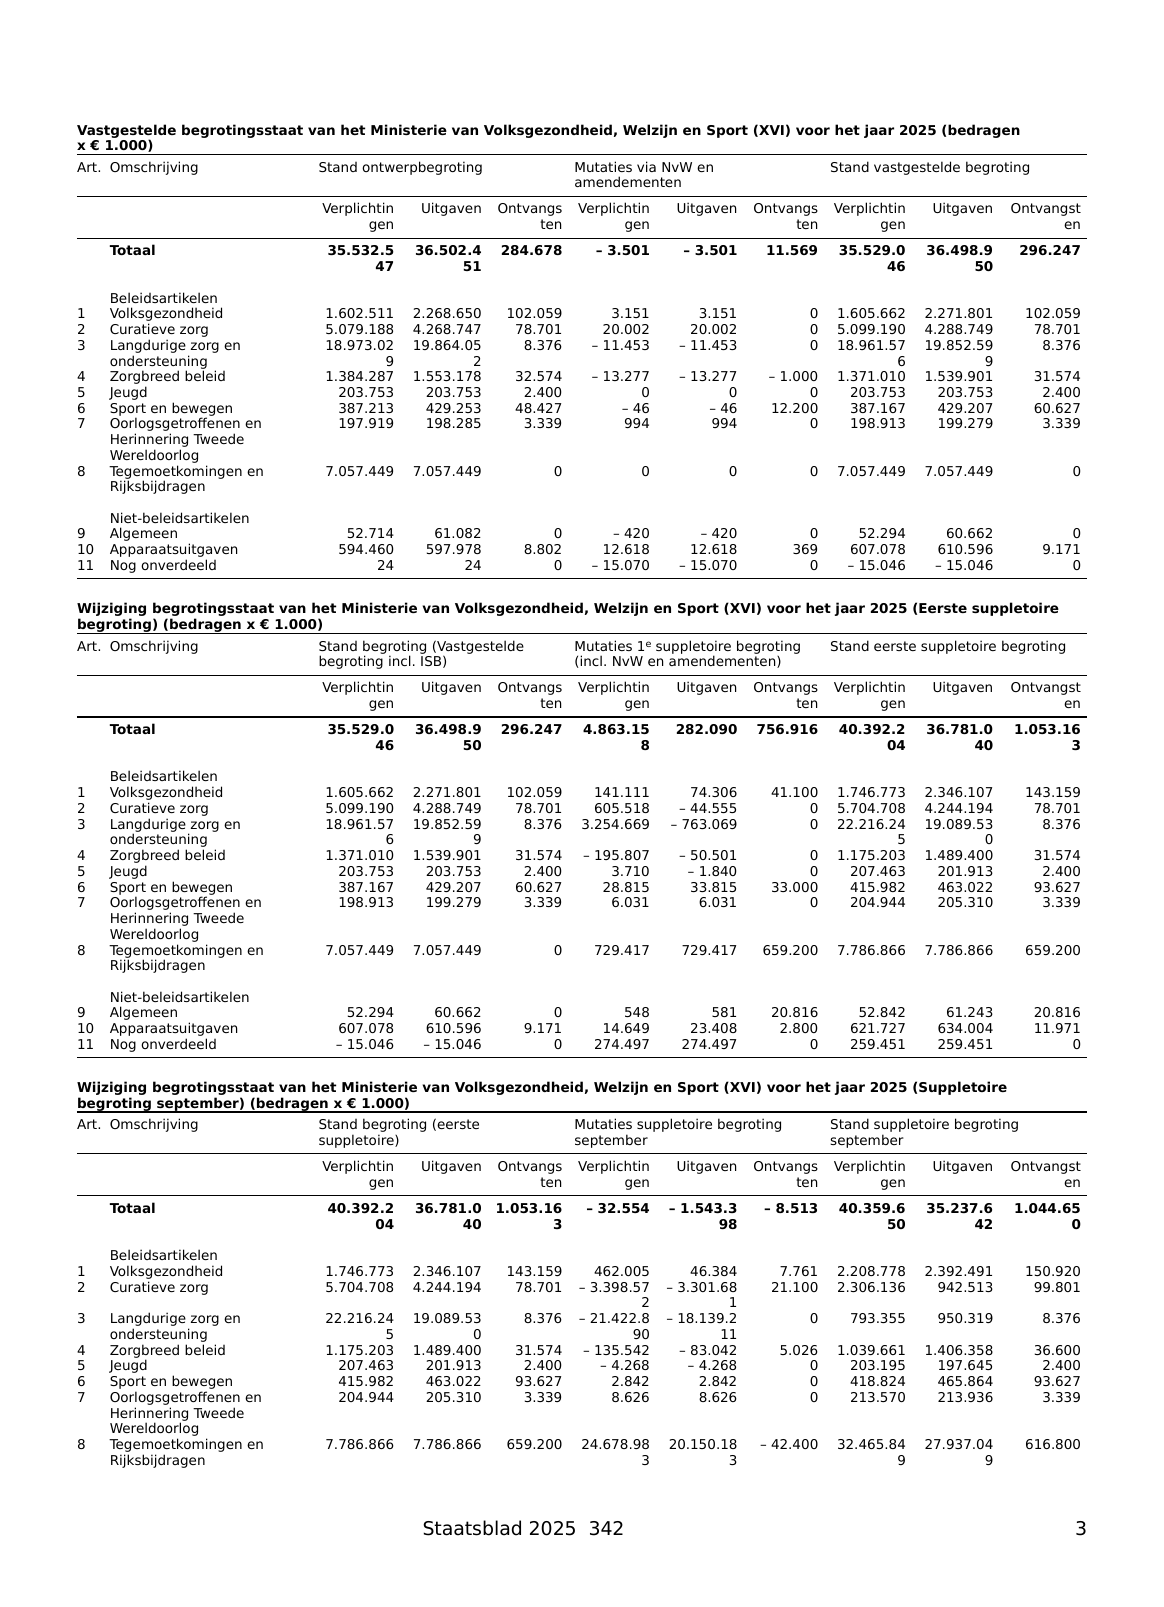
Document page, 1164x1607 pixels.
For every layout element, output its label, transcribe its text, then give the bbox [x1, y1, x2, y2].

table_cell – 15.070 [656, 558, 743, 578]
table_cell 274.497 [656, 1037, 743, 1057]
table_cell 52.714 [312, 526, 400, 542]
table_cell [824, 769, 911, 785]
table_cell 0 [743, 864, 824, 879]
table_cell 8.626 [656, 1390, 743, 1437]
table_cell 7.786.866 [824, 942, 911, 974]
table_cell 0 [999, 558, 1087, 578]
table_cell – 1.543.398 [656, 1196, 743, 1232]
table_cell [77, 495, 104, 511]
table_cell 0 [999, 464, 1087, 495]
table_cell 4 [77, 369, 104, 385]
table_cell [743, 275, 824, 290]
table_cell [656, 769, 743, 785]
table_cell [999, 1248, 1087, 1264]
table_cell 3.339 [999, 1390, 1087, 1437]
table_cell [568, 275, 656, 290]
table_cell 20.816 [743, 1005, 824, 1021]
table_cell 9 [77, 1005, 104, 1021]
table_cell 0 [488, 942, 568, 974]
table_cell [568, 290, 656, 306]
table_cell Tegemoetkomingen en Rijksbijdragen [104, 1437, 312, 1468]
table_cell 429.207 [911, 401, 999, 416]
table_cell [400, 495, 487, 511]
table_cell [999, 769, 1087, 785]
table_cell 199.279 [911, 416, 999, 463]
table_cell 1.371.010 [312, 848, 400, 864]
table_cell 2 [77, 801, 104, 816]
table_cell 5 [77, 864, 104, 879]
table_cell [77, 197, 104, 237]
table_cell 1 [77, 1264, 104, 1279]
table_cell 2.400 [488, 385, 568, 401]
table_cell 213.936 [911, 1390, 999, 1437]
table_cell Niet-beleidsartikelen [104, 990, 312, 1005]
table_cell 0 [999, 526, 1087, 542]
table_cell 36.781.040 [400, 1196, 487, 1232]
table_cell 0 [743, 1358, 824, 1374]
table_cell 659.200 [999, 942, 1087, 974]
table_cell [488, 974, 568, 989]
table_cell 24.678.983 [568, 1437, 656, 1468]
table_cell Apparaatsuitgaven [104, 1021, 312, 1037]
table_cell 0 [656, 464, 743, 495]
table_cell 143.159 [999, 785, 1087, 801]
table_cell [911, 990, 999, 1005]
table_cell 52.294 [312, 1005, 400, 1021]
table_cell 2.800 [743, 1021, 824, 1037]
table_cell 463.022 [400, 1374, 487, 1390]
table_cell Omschrijving [104, 155, 312, 196]
table_cell 296.247 [999, 239, 1087, 275]
table_cell [999, 974, 1087, 989]
table_cell 2.306.136 [824, 1280, 911, 1311]
table_cell [911, 754, 999, 769]
table_cell Ontvangsten [488, 1154, 568, 1195]
table_cell [77, 769, 104, 785]
table_cell 465.864 [911, 1374, 999, 1390]
table_cell 1.746.773 [312, 1264, 400, 1279]
table_cell 6 [77, 879, 104, 895]
table_cell Verplichtingen [568, 1154, 656, 1195]
table_cell 3.339 [488, 416, 568, 463]
table_cell 197.645 [911, 1358, 999, 1374]
table_cell [743, 974, 824, 989]
table_cell 203.753 [400, 385, 487, 401]
table_cell 2 [77, 1280, 104, 1311]
table_cell 659.200 [743, 942, 824, 974]
table_cell Curatieve zorg [104, 322, 312, 338]
table_cell 18.961.576 [312, 816, 400, 848]
table_cell Zorgbreed beleid [104, 369, 312, 385]
table_cell 41.100 [743, 785, 824, 801]
table_cell [488, 1248, 568, 1264]
table_cell [400, 511, 487, 526]
table_cell – 11.453 [656, 338, 743, 369]
table_cell 3.254.669 [568, 816, 656, 848]
table_cell – 11.453 [568, 338, 656, 369]
table_cell – 4.268 [568, 1358, 656, 1374]
table_cell Oorlogsgetroffenen en Herinnering Tweede Wereldoorlog [104, 895, 312, 942]
table_cell 207.463 [824, 864, 911, 879]
table_cell 60.662 [400, 1005, 487, 1021]
table_cell Algemeen [104, 526, 312, 542]
table_cell – 18.139.211 [656, 1311, 743, 1342]
table_cell 8.802 [488, 542, 568, 558]
table_cell 22.216.245 [824, 816, 911, 848]
table_cell 597.978 [400, 542, 487, 558]
table_cell [488, 495, 568, 511]
table_cell 4.244.194 [911, 801, 999, 816]
table_cell 369 [743, 542, 824, 558]
table_cell 197.919 [312, 416, 400, 463]
table_cell 548 [568, 1005, 656, 1021]
table_cell 7.786.866 [911, 942, 999, 974]
table_cell [911, 1233, 999, 1248]
table_cell 4.244.194 [400, 1280, 487, 1311]
table_cell Verplichtingen [312, 197, 400, 237]
table_cell 0 [743, 816, 824, 848]
table_cell Stand suppletoire begroting september [824, 1113, 1087, 1153]
table_cell 8.626 [568, 1390, 656, 1437]
table_cell 594.460 [312, 542, 400, 558]
table_cell Jeugd [104, 1358, 312, 1374]
table_cell 46.384 [656, 1264, 743, 1279]
table_cell 729.417 [568, 942, 656, 974]
table_cell 429.253 [400, 401, 487, 416]
table_cell 78.701 [999, 801, 1087, 816]
table_cell [400, 1233, 487, 1248]
table_cell Stand vastgestelde begroting [824, 155, 1087, 196]
table_cell [104, 754, 312, 769]
table_cell 2.346.107 [911, 785, 999, 801]
table_cell Totaal [104, 1196, 312, 1232]
table_cell [104, 974, 312, 989]
table_cell 0 [488, 526, 568, 542]
table_cell Verplichtingen [824, 197, 911, 237]
table_cell Stand eerste suppletoire begroting [824, 634, 1087, 674]
table_cell Tegemoetkomingen en Rijksbijdragen [104, 464, 312, 495]
table_cell – 15.070 [568, 558, 656, 578]
table_cell 204.944 [824, 895, 911, 942]
table_cell 0 [488, 1037, 568, 1057]
table_cell 60.627 [488, 879, 568, 895]
table_cell [488, 275, 568, 290]
table_cell 0 [743, 1037, 824, 1057]
table_cell 1.371.010 [824, 369, 911, 385]
table_cell [488, 990, 568, 1005]
table_cell 1 [77, 306, 104, 322]
table_cell 2.346.107 [400, 1264, 487, 1279]
table_cell Ontvangsten [743, 676, 824, 716]
table_cell 35.532.547 [312, 239, 400, 275]
table_cell [312, 990, 400, 1005]
table_cell [400, 769, 487, 785]
table_cell [312, 495, 400, 511]
table_cell 942.513 [911, 1280, 999, 1311]
table_cell [104, 197, 312, 237]
table_cell 1.039.661 [824, 1343, 911, 1358]
table_cell [656, 1248, 743, 1264]
table_cell 418.824 [824, 1374, 911, 1390]
table_cell 78.701 [488, 1280, 568, 1311]
table_cell [911, 275, 999, 290]
table_cell [104, 495, 312, 511]
table_cell 93.627 [488, 1374, 568, 1390]
table_cell 1.539.901 [911, 369, 999, 385]
table_cell 2.271.801 [400, 785, 487, 801]
table_cell 5.026 [743, 1343, 824, 1358]
table_cell 21.100 [743, 1280, 824, 1311]
table_cell 33.000 [743, 879, 824, 895]
table_cell Curatieve zorg [104, 801, 312, 816]
table_cell 756.916 [743, 718, 824, 753]
table_cell 198.913 [312, 895, 400, 942]
table_cell 5 [77, 1358, 104, 1374]
table_cell [77, 718, 104, 753]
table_cell [77, 990, 104, 1005]
table_cell 429.207 [400, 879, 487, 895]
table_cell Sport en bewegen [104, 879, 312, 895]
table_cell 20.816 [999, 1005, 1087, 1021]
table_cell 4.288.749 [911, 322, 999, 338]
table_cell [77, 1154, 104, 1195]
table_cell 150.920 [999, 1264, 1087, 1279]
table_cell 2.268.650 [400, 306, 487, 322]
table_cell Stand ontwerpbegroting [312, 155, 568, 196]
table_cell 610.596 [911, 542, 999, 558]
table_cell [824, 495, 911, 511]
table_cell [824, 275, 911, 290]
table_cell [911, 974, 999, 989]
table_cell Zorgbreed beleid [104, 848, 312, 864]
table_cell 18.973.029 [312, 338, 400, 369]
table_cell – 1.840 [656, 864, 743, 879]
table_cell [743, 990, 824, 1005]
table_cell 9 [77, 526, 104, 542]
table_cell [656, 754, 743, 769]
table_cell – 195.807 [568, 848, 656, 864]
table_cell Verplichtingen [312, 1154, 400, 1195]
table_cell – 3.501 [568, 239, 656, 275]
table_cell [568, 754, 656, 769]
table_cell Volksgezondheid [104, 1264, 312, 1279]
table_cell Uitgaven [400, 676, 487, 716]
table_cell 93.627 [999, 1374, 1087, 1390]
table_cell 35.529.046 [824, 239, 911, 275]
table_cell Uitgaven [656, 676, 743, 716]
table_cell 7 [77, 1390, 104, 1437]
table_cell 1.489.400 [911, 848, 999, 864]
table_cell 8 [77, 1437, 104, 1468]
table_cell 3.339 [999, 416, 1087, 463]
table_cell 2.400 [488, 864, 568, 879]
table_cell 0 [568, 385, 656, 401]
table_cell 14.649 [568, 1021, 656, 1037]
table_cell – 44.555 [656, 801, 743, 816]
table_cell Ontvangsten [743, 1154, 824, 1195]
table_cell Mutaties 1e suppletoire begroting (incl. NvW en amendementen) [568, 634, 824, 674]
table_cell 7 [77, 416, 104, 463]
table_cell 78.701 [999, 322, 1087, 338]
table_cell [77, 511, 104, 526]
table_cell 203.195 [824, 1358, 911, 1374]
table_cell 36.498.950 [400, 718, 487, 753]
table_cell 2.400 [488, 1358, 568, 1374]
table_cell 8.376 [999, 1311, 1087, 1342]
table_cell – 8.513 [743, 1196, 824, 1232]
table_cell [656, 990, 743, 1005]
table_cell 0 [656, 385, 743, 401]
table_cell 61.082 [400, 526, 487, 542]
table_header Wijziging begrotingsstaat van het Ministerie van Volksgezondheid, Welzijn en Sport (XVI) voor het jaar 2025 (Suppletoire begroting september) (bedragen x € 1.000) [77, 1080, 1087, 1111]
table_cell [400, 990, 487, 1005]
table_cell 78.701 [488, 322, 568, 338]
table_cell Jeugd [104, 385, 312, 401]
table_cell 259.451 [824, 1037, 911, 1057]
table_cell 19.089.530 [911, 816, 999, 848]
table_cell 36.502.451 [400, 239, 487, 275]
table_cell [77, 239, 104, 275]
table_cell [911, 1248, 999, 1264]
table_cell 2 [77, 322, 104, 338]
table_cell [824, 974, 911, 989]
table_cell [488, 511, 568, 526]
table_cell 4.268.747 [400, 322, 487, 338]
table_cell – 15.046 [312, 1037, 400, 1057]
table_cell [743, 495, 824, 511]
table_cell 296.247 [488, 718, 568, 753]
table_cell 4.288.749 [400, 801, 487, 816]
table_cell 1.406.358 [911, 1343, 999, 1358]
table_cell 203.753 [400, 864, 487, 879]
table_cell Volksgezondheid [104, 306, 312, 322]
table_cell [104, 1233, 312, 1248]
table_cell 0 [743, 385, 824, 401]
table_cell 8.376 [488, 816, 568, 848]
table_cell 3 [77, 816, 104, 848]
table_cell 31.574 [488, 1343, 568, 1358]
table_cell Verplichtingen [568, 197, 656, 237]
table_cell Mutaties suppletoire begroting september [568, 1113, 824, 1153]
table_cell – 42.400 [743, 1437, 824, 1468]
table_cell [568, 1233, 656, 1248]
table_cell 18.961.576 [824, 338, 911, 369]
table_cell [656, 290, 743, 306]
table_cell 60.662 [911, 526, 999, 542]
table_cell 462.005 [568, 1264, 656, 1279]
table_cell Ontvangsten [999, 197, 1087, 237]
table_cell 10 [77, 1021, 104, 1037]
table_cell – 420 [568, 526, 656, 542]
table_cell 74.306 [656, 785, 743, 801]
table_cell 12.618 [568, 542, 656, 558]
table_cell 0 [488, 1005, 568, 1021]
table_cell 2.208.778 [824, 1264, 911, 1279]
table_cell 11 [77, 1037, 104, 1057]
table_cell [568, 974, 656, 989]
table_cell [911, 495, 999, 511]
table_cell 1 [77, 785, 104, 801]
table_cell 1.553.178 [400, 369, 487, 385]
table_cell 203.753 [312, 385, 400, 401]
table_cell [999, 275, 1087, 290]
table_cell 40.392.204 [312, 1196, 400, 1232]
table_cell 40.392.204 [824, 718, 911, 753]
table_cell [999, 511, 1087, 526]
table_cell [77, 974, 104, 989]
table_cell 102.059 [999, 306, 1087, 322]
table_cell 7.786.866 [400, 1437, 487, 1468]
table_cell 8 [77, 464, 104, 495]
table_cell 102.059 [488, 785, 568, 801]
table_cell [400, 275, 487, 290]
table_cell 12.618 [656, 542, 743, 558]
table_cell 2.400 [999, 385, 1087, 401]
table_cell [488, 290, 568, 306]
table_cell 61.243 [911, 1005, 999, 1021]
table_cell 19.864.052 [400, 338, 487, 369]
table_cell 201.913 [400, 1358, 487, 1374]
table_cell – 4.268 [656, 1358, 743, 1374]
table_cell [568, 769, 656, 785]
table_cell Omschrijving [104, 1113, 312, 1153]
table_cell [77, 290, 104, 306]
table_cell 28.815 [568, 879, 656, 895]
table_cell [488, 769, 568, 785]
table_cell 659.200 [488, 1437, 568, 1468]
table_cell Uitgaven [911, 676, 999, 716]
table_cell 0 [743, 848, 824, 864]
table_cell 729.417 [656, 942, 743, 974]
table_cell [568, 511, 656, 526]
table_cell 274.497 [568, 1037, 656, 1057]
table_cell Beleidsartikelen [104, 769, 312, 785]
table_cell 32.465.849 [824, 1437, 911, 1468]
table_cell Uitgaven [911, 197, 999, 237]
table_cell 20.002 [656, 322, 743, 338]
table_cell 2.842 [656, 1374, 743, 1390]
table_cell 605.518 [568, 801, 656, 816]
table_cell 1.175.203 [824, 848, 911, 864]
table_cell Langdurige zorg en ondersteuning [104, 816, 312, 848]
table_cell [656, 275, 743, 290]
table_cell 994 [568, 416, 656, 463]
table_cell Art. [77, 1113, 104, 1153]
table_cell Totaal [104, 718, 312, 753]
table_cell 204.944 [312, 1390, 400, 1437]
table_cell 35.529.046 [312, 718, 400, 753]
table_cell 994 [656, 416, 743, 463]
table_cell 213.570 [824, 1390, 911, 1437]
table_cell 1.602.511 [312, 306, 400, 322]
table_cell 5.079.188 [312, 322, 400, 338]
table_cell 10 [77, 542, 104, 558]
table_cell 5 [77, 385, 104, 401]
table_cell [999, 990, 1087, 1005]
table_cell 143.159 [488, 1264, 568, 1279]
table_cell [743, 769, 824, 785]
table_cell [400, 1248, 487, 1264]
table_cell 621.727 [824, 1021, 911, 1037]
table_cell [77, 1233, 104, 1248]
table_cell 201.913 [911, 864, 999, 879]
table_cell 0 [743, 1374, 824, 1390]
table_cell 1.489.400 [400, 1343, 487, 1358]
table_cell – 13.277 [656, 369, 743, 385]
table_cell 607.078 [824, 542, 911, 558]
table_cell 1.044.650 [999, 1196, 1087, 1232]
table_cell [656, 1233, 743, 1248]
table_cell 607.078 [312, 1021, 400, 1037]
table_cell 1.053.163 [999, 718, 1087, 753]
table_cell – 15.046 [911, 558, 999, 578]
table_cell 1.746.773 [824, 785, 911, 801]
table_cell 1.605.662 [312, 785, 400, 801]
table_cell – 46 [568, 401, 656, 416]
table_cell [488, 1233, 568, 1248]
table_cell [400, 290, 487, 306]
table_header Wijziging begrotingsstaat van het Ministerie van Volksgezondheid, Welzijn en Sport (XVI) voor het jaar 2025 (Eerste suppletoire begroting) (bedragen x € 1.000) [77, 601, 1087, 633]
table_cell Uitgaven [911, 1154, 999, 1195]
table_cell [999, 290, 1087, 306]
table_cell 12.200 [743, 401, 824, 416]
table_cell 99.801 [999, 1280, 1087, 1311]
table_cell [312, 974, 400, 989]
table_cell 4 [77, 1343, 104, 1358]
table_cell Beleidsartikelen [104, 1248, 312, 1264]
table_cell Omschrijving [104, 634, 312, 674]
table_cell – 763.069 [656, 816, 743, 848]
table_cell Ontvangsten [488, 197, 568, 237]
table_cell 7.761 [743, 1264, 824, 1279]
table_cell 19.852.599 [400, 816, 487, 848]
table_cell 23.408 [656, 1021, 743, 1037]
table_cell 0 [743, 895, 824, 942]
table_cell [656, 511, 743, 526]
table_cell 7.057.449 [400, 464, 487, 495]
table_cell 198.285 [400, 416, 487, 463]
table_cell Niet-beleidsartikelen [104, 511, 312, 526]
table_cell Oorlogsgetroffenen en Herinnering Tweede Wereldoorlog [104, 416, 312, 463]
table_cell 1.053.163 [488, 1196, 568, 1232]
table_cell 616.800 [999, 1437, 1087, 1468]
table_cell Ontvangsten [743, 197, 824, 237]
table_cell 4.863.158 [568, 718, 656, 753]
table_cell 950.319 [911, 1311, 999, 1342]
table_cell 11 [77, 558, 104, 578]
table_cell Stand begroting (Vastgestelde begroting incl. ISB) [312, 634, 568, 674]
table_cell 20.002 [568, 322, 656, 338]
table_cell 203.753 [312, 864, 400, 879]
table_cell 7 [77, 895, 104, 942]
table_cell [104, 1154, 312, 1195]
table_cell 4 [77, 848, 104, 864]
table_cell Zorgbreed beleid [104, 1343, 312, 1358]
table_cell Art. [77, 634, 104, 674]
table_cell 0 [743, 1311, 824, 1342]
table_cell [77, 754, 104, 769]
table_cell 0 [488, 558, 568, 578]
table_cell Tegemoetkomingen en Rijksbijdragen [104, 942, 312, 974]
table_cell 40.359.650 [824, 1196, 911, 1232]
table_cell 3.151 [568, 306, 656, 322]
table_cell – 135.542 [568, 1343, 656, 1358]
table_cell Nog onverdeeld [104, 558, 312, 578]
table_cell 463.022 [911, 879, 999, 895]
table_cell 0 [488, 464, 568, 495]
table_cell 36.600 [999, 1343, 1087, 1358]
table_cell Langdurige zorg en ondersteuning [104, 1311, 312, 1342]
table_cell Volksgezondheid [104, 785, 312, 801]
table_cell 7.057.449 [312, 464, 400, 495]
table_cell 0 [743, 322, 824, 338]
table_cell Ontvangsten [999, 676, 1087, 716]
table_cell 8 [77, 942, 104, 974]
table_cell 2.392.491 [911, 1264, 999, 1279]
table_cell [911, 290, 999, 306]
table_cell [312, 1248, 400, 1264]
table_cell [743, 511, 824, 526]
table_header Vastgestelde begrotingsstaat van het Ministerie van Volksgezondheid, Welzijn en Sport (XVI) voor het jaar 2025 (bedragen x € 1.000) [77, 122, 1087, 154]
table_cell 0 [568, 464, 656, 495]
table_cell [743, 1248, 824, 1264]
table_cell [824, 754, 911, 769]
table_cell [824, 1248, 911, 1264]
table_cell 793.355 [824, 1311, 911, 1342]
table_cell Curatieve zorg [104, 1280, 312, 1311]
table_cell [312, 511, 400, 526]
table_cell [999, 1233, 1087, 1248]
table_cell 141.111 [568, 785, 656, 801]
table_cell 5.099.190 [312, 801, 400, 816]
table_cell 31.574 [999, 369, 1087, 385]
table_cell 5.704.708 [824, 801, 911, 816]
table_cell 3.339 [488, 895, 568, 942]
table_cell Ontvangsten [999, 1154, 1087, 1195]
table_cell – 15.046 [824, 558, 911, 578]
table_cell [312, 754, 400, 769]
table_cell 48.427 [488, 401, 568, 416]
table_cell 36.498.950 [911, 239, 999, 275]
table_cell Mutaties via NvW en amendementen [568, 155, 824, 196]
table_cell [312, 1233, 400, 1248]
table_cell Nog onverdeeld [104, 1037, 312, 1057]
table_cell 1.384.287 [312, 369, 400, 385]
table_cell 7.057.449 [911, 464, 999, 495]
table_cell 1.539.901 [400, 848, 487, 864]
table_cell Verplichtingen [568, 676, 656, 716]
table_cell 0 [743, 416, 824, 463]
table_cell 282.090 [656, 718, 743, 753]
table_cell 3 [77, 1311, 104, 1342]
table_cell [911, 511, 999, 526]
table_cell 415.982 [824, 879, 911, 895]
table_cell [104, 275, 312, 290]
table_cell [824, 990, 911, 1005]
table_cell [77, 1248, 104, 1264]
table_cell 0 [743, 464, 824, 495]
table_cell [656, 974, 743, 989]
table_cell [911, 769, 999, 785]
table_cell 19.852.599 [911, 338, 999, 369]
table_cell 1.605.662 [824, 306, 911, 322]
table_cell Algemeen [104, 1005, 312, 1021]
table_cell 199.279 [400, 895, 487, 942]
table_cell 9.171 [999, 542, 1087, 558]
table_cell 581 [656, 1005, 743, 1021]
table_cell Stand begroting (eerste suppletoire) [312, 1113, 568, 1153]
table_cell 0 [999, 1037, 1087, 1057]
table_cell 415.982 [312, 1374, 400, 1390]
table_cell 634.004 [911, 1021, 999, 1037]
table_cell 8.376 [488, 338, 568, 369]
table_cell – 83.042 [656, 1343, 743, 1358]
table_cell [824, 511, 911, 526]
table_cell Uitgaven [656, 197, 743, 237]
table_cell Verplichtingen [312, 676, 400, 716]
table_cell Jeugd [104, 864, 312, 879]
table_cell – 21.422.890 [568, 1311, 656, 1342]
table_cell – 3.398.572 [568, 1280, 656, 1311]
table_cell 52.294 [824, 526, 911, 542]
table_cell – 46 [656, 401, 743, 416]
table_cell 33.815 [656, 879, 743, 895]
table_cell 0 [743, 1390, 824, 1437]
table_cell 0 [743, 306, 824, 322]
table_cell 20.150.183 [656, 1437, 743, 1468]
table_cell [743, 290, 824, 306]
table_cell [488, 754, 568, 769]
table_cell 387.167 [824, 401, 911, 416]
table_cell 3.151 [656, 306, 743, 322]
table_cell 9.171 [488, 1021, 568, 1037]
table_cell 6.031 [568, 895, 656, 942]
table_cell 3 [77, 338, 104, 369]
table_cell [568, 990, 656, 1005]
table_cell 2.400 [999, 1358, 1087, 1374]
table_cell [743, 1233, 824, 1248]
table_cell 3.339 [488, 1390, 568, 1437]
table_cell 1.175.203 [312, 1343, 400, 1358]
table_cell 203.753 [824, 385, 911, 401]
table_cell 31.574 [999, 848, 1087, 864]
table_cell 203.753 [911, 385, 999, 401]
table_cell 5.099.190 [824, 322, 911, 338]
table_cell [824, 1233, 911, 1248]
table_cell 3.339 [999, 895, 1087, 942]
table_cell 205.310 [911, 895, 999, 942]
table_cell 8.376 [488, 1311, 568, 1342]
table_cell 6 [77, 1374, 104, 1390]
table_cell [656, 495, 743, 511]
table_cell 32.574 [488, 369, 568, 385]
table_cell 22.216.245 [312, 1311, 400, 1342]
table_cell 610.596 [400, 1021, 487, 1037]
table_cell – 420 [656, 526, 743, 542]
table_cell – 15.046 [400, 1037, 487, 1057]
table_cell 31.574 [488, 848, 568, 864]
table_cell – 1.000 [743, 369, 824, 385]
table_cell 6 [77, 401, 104, 416]
table_cell 24 [312, 558, 400, 578]
table_cell [104, 676, 312, 716]
table_cell 36.781.040 [911, 718, 999, 753]
table_cell Totaal [104, 239, 312, 275]
table_cell [312, 275, 400, 290]
table_cell 3.710 [568, 864, 656, 879]
table_cell – 3.301.681 [656, 1280, 743, 1311]
table_cell 387.167 [312, 879, 400, 895]
table_cell [400, 974, 487, 989]
table_cell [400, 754, 487, 769]
table_cell 27.937.049 [911, 1437, 999, 1468]
table_cell Uitgaven [400, 1154, 487, 1195]
table_cell [312, 290, 400, 306]
table_cell 259.451 [911, 1037, 999, 1057]
table_cell 11.971 [999, 1021, 1087, 1037]
table_cell 24 [400, 558, 487, 578]
table_cell 8.376 [999, 816, 1087, 848]
table_cell 198.913 [824, 416, 911, 463]
table_cell – 13.277 [568, 369, 656, 385]
table_cell Sport en bewegen [104, 1374, 312, 1390]
table_cell 0 [743, 558, 824, 578]
table_cell 6.031 [656, 895, 743, 942]
table_cell – 32.554 [568, 1196, 656, 1232]
table_cell 52.842 [824, 1005, 911, 1021]
table_cell Verplichtingen [824, 1154, 911, 1195]
table_cell 0 [743, 526, 824, 542]
table_cell – 3.501 [656, 239, 743, 275]
table_cell 11.569 [743, 239, 824, 275]
table_cell [77, 676, 104, 716]
table_cell [77, 275, 104, 290]
table_cell Sport en bewegen [104, 401, 312, 416]
table_cell Ontvangsten [488, 676, 568, 716]
table_cell [743, 754, 824, 769]
table_cell 2.842 [568, 1374, 656, 1390]
table_cell Beleidsartikelen [104, 290, 312, 306]
table_cell 2.271.801 [911, 306, 999, 322]
table_cell 5.704.708 [312, 1280, 400, 1311]
table_cell 60.627 [999, 401, 1087, 416]
table_cell 35.237.642 [911, 1196, 999, 1232]
table_cell 205.310 [400, 1390, 487, 1437]
table_cell Uitgaven [400, 197, 487, 237]
table_cell 7.057.449 [824, 464, 911, 495]
table_cell 102.059 [488, 306, 568, 322]
table_cell 19.089.530 [400, 1311, 487, 1342]
table_cell [312, 769, 400, 785]
table_cell 78.701 [488, 801, 568, 816]
table_cell 93.627 [999, 879, 1087, 895]
table_cell [568, 1248, 656, 1264]
table_cell 284.678 [488, 239, 568, 275]
table_cell [77, 1196, 104, 1232]
table_cell [999, 495, 1087, 511]
table_cell Verplichtingen [824, 676, 911, 716]
table_cell 387.213 [312, 401, 400, 416]
table_cell 7.057.449 [312, 942, 400, 974]
table_cell 207.463 [312, 1358, 400, 1374]
table_cell Langdurige zorg en ondersteuning [104, 338, 312, 369]
table_cell Art. [77, 155, 104, 196]
table_cell [999, 754, 1087, 769]
table_cell 7.057.449 [400, 942, 487, 974]
table_cell Apparaatsuitgaven [104, 542, 312, 558]
table_cell 0 [743, 801, 824, 816]
table_cell Uitgaven [656, 1154, 743, 1195]
table_cell [568, 495, 656, 511]
table_cell 7.786.866 [312, 1437, 400, 1468]
table_cell [824, 290, 911, 306]
table_cell 2.400 [999, 864, 1087, 879]
table_cell 0 [743, 338, 824, 369]
table_cell Oorlogsgetroffenen en Herinnering Tweede Wereldoorlog [104, 1390, 312, 1437]
table_cell – 50.501 [656, 848, 743, 864]
table_cell 8.376 [999, 338, 1087, 369]
